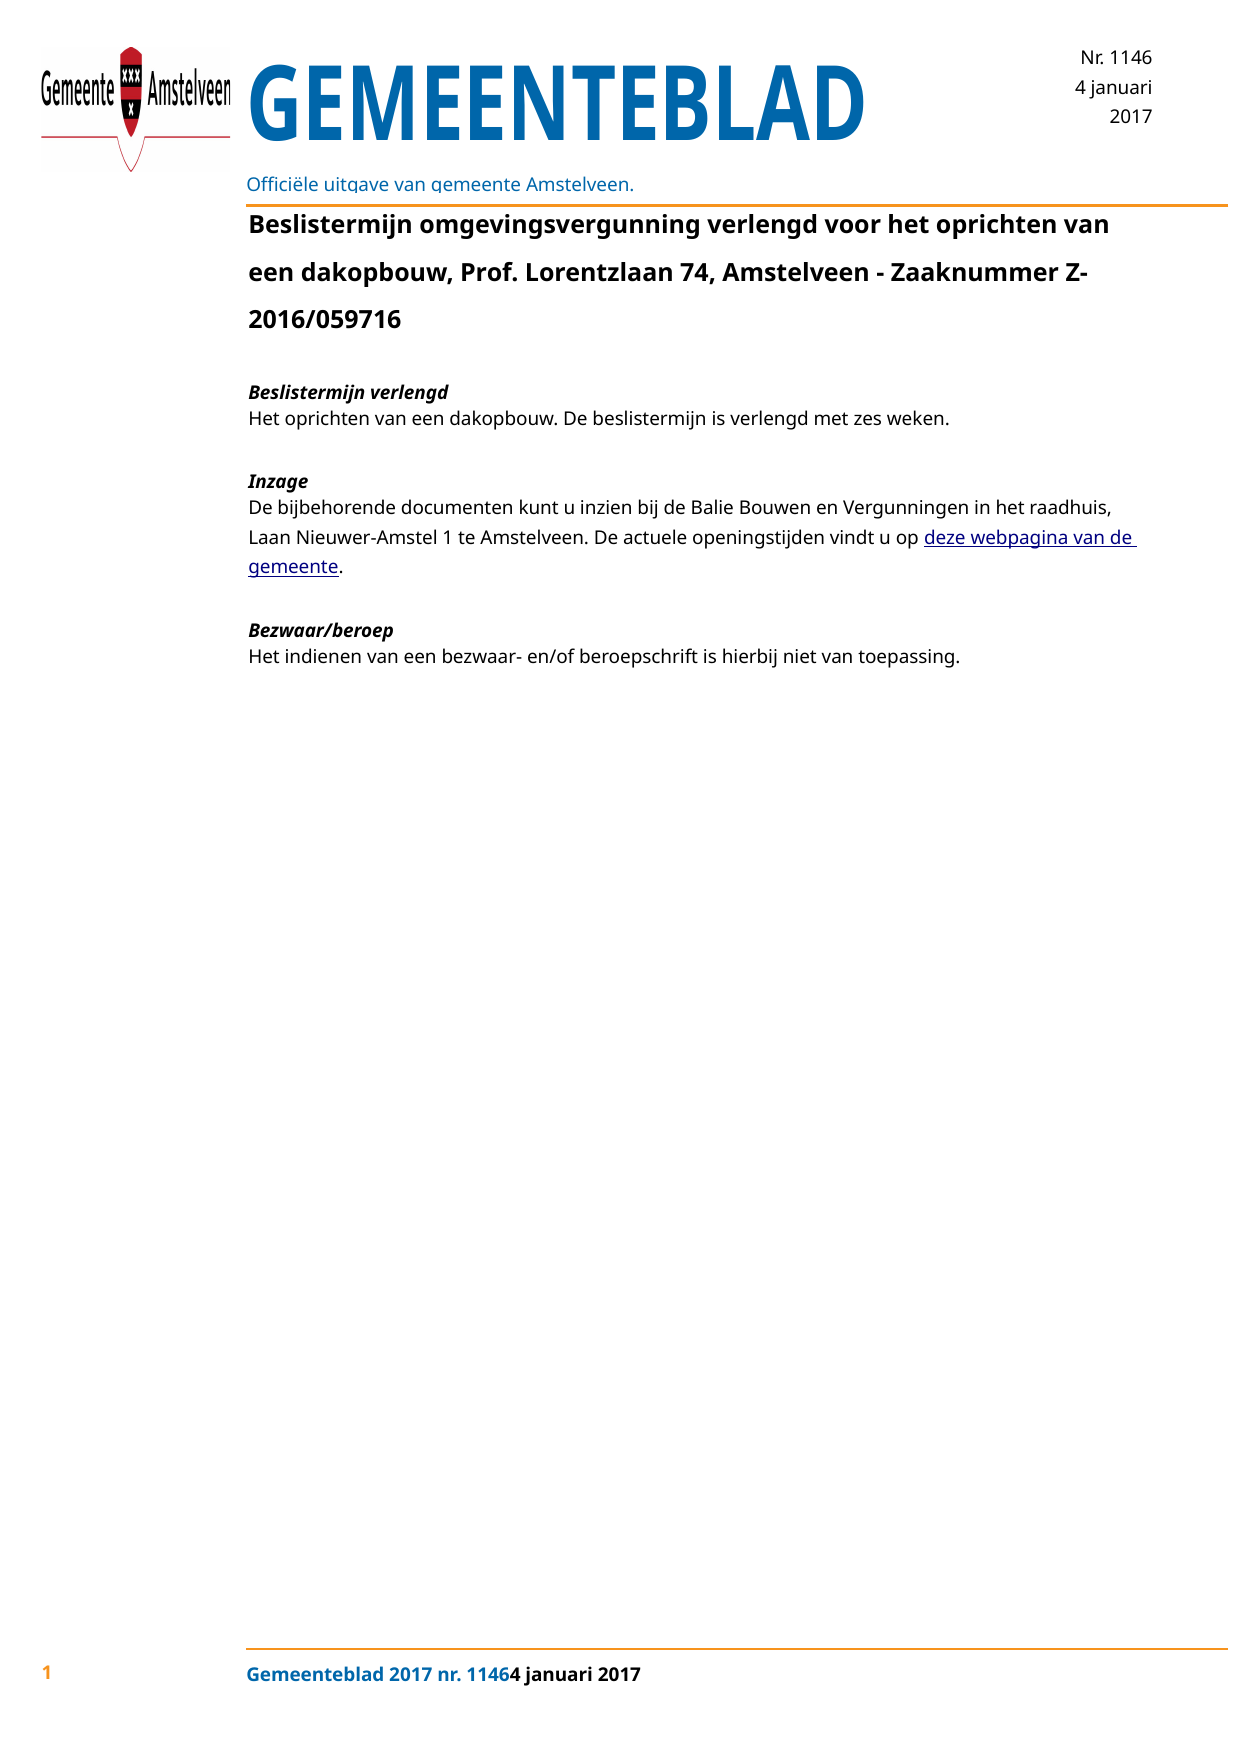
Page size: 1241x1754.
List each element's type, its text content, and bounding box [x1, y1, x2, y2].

picture [41, 47, 231, 172]
text Beslistermijn verlengd [248, 379, 1152, 405]
text Bezwaar/beroep [248, 618, 1152, 643]
text Het indienen van een bezwaar- en/of beroepschrift is hierbij niet van toepassing. [248, 643, 1152, 669]
text Beslistermijn omgevingsvergunning verlengd voor het oprichten van een dakopbouw, Prof. Lorentzlaan 74, Amstelveen - Zaaknummer Z-2016/059716 [248, 207, 1152, 336]
text Het oprichten van een dakopbouw. De beslistermijn is verlengd met zes weken. [248, 405, 1152, 431]
text Inzage [248, 469, 1152, 494]
text De bijbehorende documenten kunt u inzien bij de Balie Bouwen en Vergunningen in het raadhuis, Laan Nieuwer-Amstel 1 te Amstelveen. De actuele openingstijden vindt u op deze webpagina van de gemeente. [248, 494, 1152, 579]
